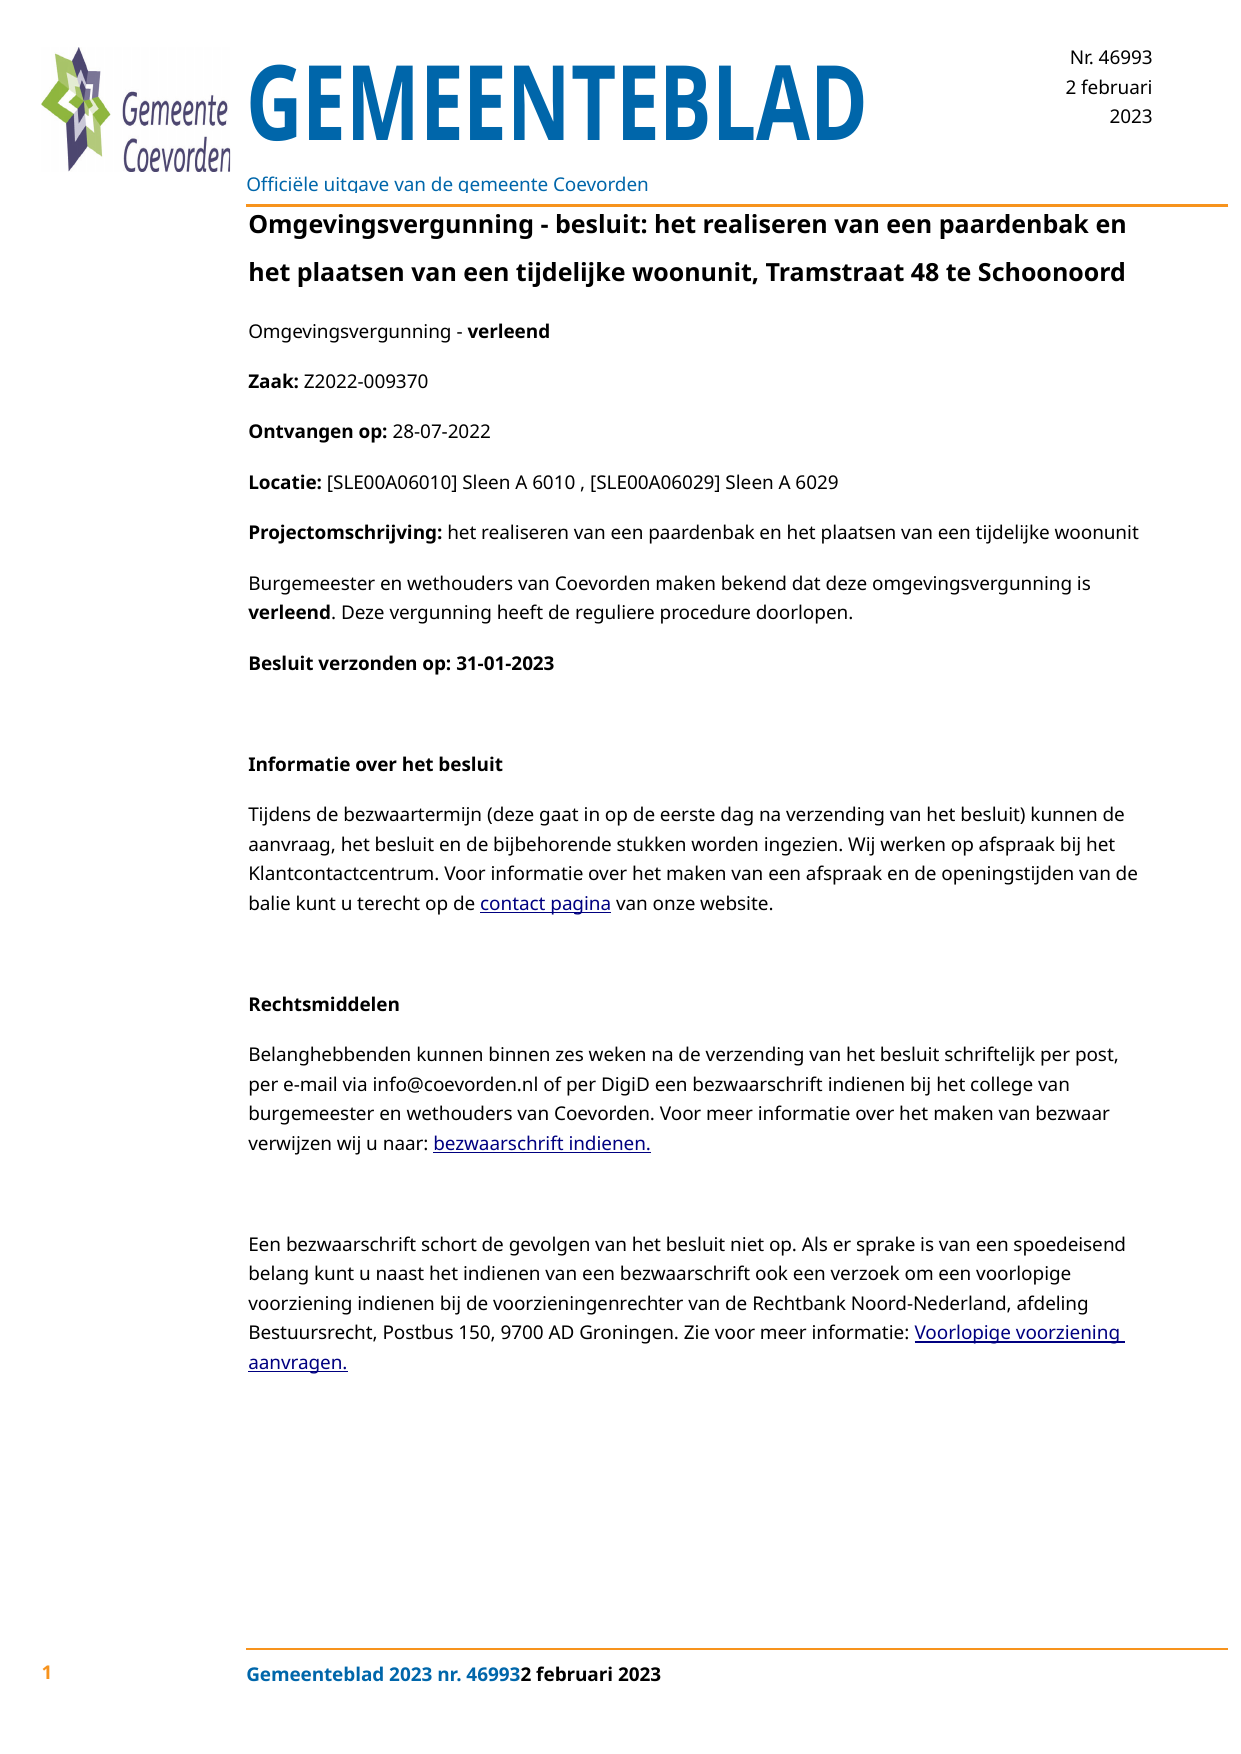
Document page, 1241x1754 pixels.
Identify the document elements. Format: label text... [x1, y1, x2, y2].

text Een bezwaarschrift schort de gevolgen van het besluit niet op. Als er sprake is van een spoedeisend belang kunt u naast het indienen van een bezwaarschrift ook een verzoek om een voorlopige voorziening indienen bij de voorzieningenrechter van de Rechtbank Noord-Nederland, afdeling Bestuursrecht, Postbus 150, 9700 AD Groningen. Zie voor meer informatie: Voorlopige voorziening aanvragen. [248, 1231, 1152, 1375]
text Omgevingsvergunning - verleend [248, 318, 1152, 344]
text Locatie: [SLE00A06010] Sleen A 6010 , [SLE00A06029] Sleen A 6029 [248, 469, 1152, 495]
picture [41, 47, 231, 172]
text Omgevingsvergunning - besluit: het realiseren van een paardenbak en het plaatsen van een tijdelijke woonunit, Tramstraat 48 te Schoonoord [248, 207, 1152, 288]
text Informatie over het besluit [248, 751, 1152, 777]
text Projectomschrijving: het realiseren van een paardenbak en het plaatsen van een tijdelijke woonunit [248, 519, 1152, 545]
text Ontvangen op: 28-07-2022 [248, 419, 1152, 444]
text Zaak: Z2022-009370 [248, 368, 1152, 394]
text Tijdens de bezwaartermijn (deze gaat in op de eerste dag na verzending van het besluit) kunnen de aanvraag, het besluit en de bijbehorende stukken worden ingezien. Wij werken op afspraak bij het Klantcontactcentrum. Voor informatie over het maken van een afspraak en de openingstijden van de balie kunt u terecht op de contact pagina van onze website. [248, 801, 1152, 916]
text Rechtsmiddelen [248, 991, 1152, 1017]
text Belanghebbenden kunnen binnen zes weken na de verzending van het besluit schriftelijk per post, per e-mail via info@coevorden.nl of per DigiD een bezwaarschrift indienen bij het college van burgemeester en wethouders van Coevorden. Voor meer informatie over het maken van bezwaar verwijzen wij u naar: bezwaarschrift indienen. [248, 1041, 1152, 1156]
text Burgemeester en wethouders van Coevorden maken bekend dat deze omgevingsvergunning is verleend. Deze vergunning heeft de reguliere procedure doorlopen. [248, 570, 1152, 625]
text Besluit verzonden op: 31-01-2023 [248, 650, 1152, 676]
